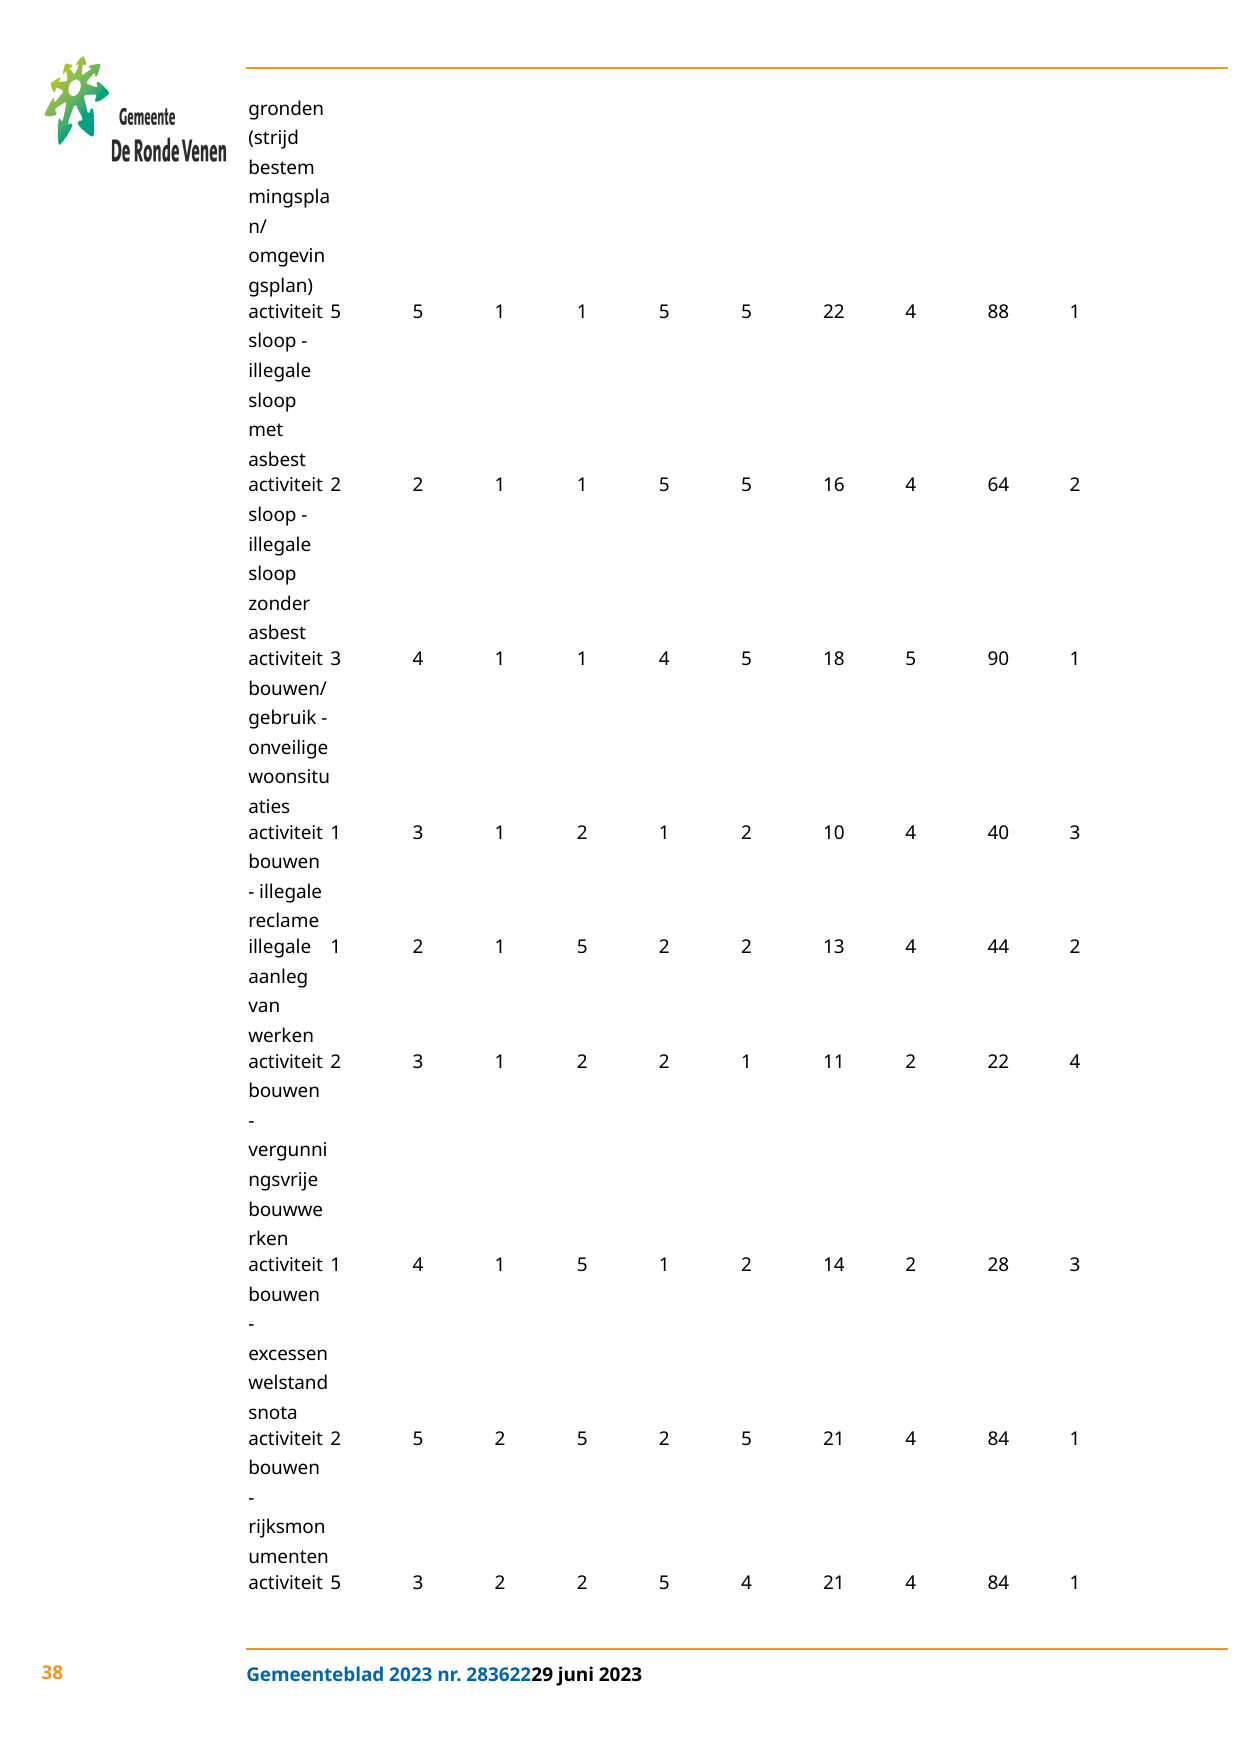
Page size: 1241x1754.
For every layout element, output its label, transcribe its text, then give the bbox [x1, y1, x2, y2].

table_cell 1 [494, 934, 577, 1048]
table_cell 16 [823, 472, 905, 645]
table_cell 18 [823, 645, 905, 819]
table_cell 1 [494, 819, 577, 933]
table_cell 5 [741, 298, 823, 472]
table_cell 1 [494, 1048, 577, 1251]
table_cell 5 [412, 1425, 494, 1569]
table_cell [987, 95, 1069, 298]
table_cell 1 [659, 819, 741, 933]
table_cell 5 [905, 645, 987, 819]
table_cell 40 [987, 819, 1069, 933]
table_cell 4 [905, 1569, 987, 1594]
table_cell 4 [412, 1251, 494, 1425]
table_cell 64 [987, 472, 1069, 645]
table_cell gronden (strijd bestemmingsplan/omgevingsplan) [248, 95, 330, 298]
table_cell [659, 95, 741, 298]
table_cell [905, 95, 987, 298]
table_cell 2 [577, 1048, 659, 1251]
table_cell 1 [494, 1251, 577, 1425]
table_cell 2 [494, 1569, 577, 1594]
table_cell 1 [330, 1251, 412, 1425]
table_cell 2 [330, 1425, 412, 1569]
table_cell 90 [987, 645, 1069, 819]
table_cell 10 [823, 819, 905, 933]
table_cell activiteit bouwen/gebruik - onveilige woonsituaties [248, 645, 330, 819]
table_cell 44 [987, 934, 1069, 1048]
table_cell 2 [412, 472, 494, 645]
table_cell 4 [905, 1425, 987, 1569]
table_cell 1 [330, 934, 412, 1048]
table_cell activiteit bouwen - illegale reclame [248, 819, 330, 933]
table_cell 21 [823, 1569, 905, 1594]
table_cell 5 [577, 1251, 659, 1425]
table_cell 4 [905, 472, 987, 645]
table_cell 84 [987, 1569, 1069, 1594]
table_cell 1 [577, 645, 659, 819]
table_cell 1 [1069, 645, 1152, 819]
table_cell 2 [659, 934, 741, 1048]
table_cell 2 [577, 819, 659, 933]
table_cell 13 [823, 934, 905, 1048]
table_cell 88 [987, 298, 1069, 472]
table_cell 2 [659, 1425, 741, 1569]
table_cell 1 [494, 472, 577, 645]
table_cell 3 [412, 1569, 494, 1594]
table_cell 1 [659, 1251, 741, 1425]
table_cell 2 [1069, 934, 1152, 1048]
table_cell 2 [741, 819, 823, 933]
table_cell 4 [659, 645, 741, 819]
table_cell 5 [659, 1569, 741, 1594]
table_cell 11 [823, 1048, 905, 1251]
table_cell 5 [577, 1425, 659, 1569]
table_cell 4 [741, 1569, 823, 1594]
table_cell 14 [823, 1251, 905, 1425]
table_cell 5 [577, 934, 659, 1048]
table_cell 2 [577, 1569, 659, 1594]
table_cell 21 [823, 1425, 905, 1569]
table_cell [823, 95, 905, 298]
table_cell 5 [741, 472, 823, 645]
table_cell 3 [1069, 1251, 1152, 1425]
table_cell activiteit sloop - illegale sloop zonder asbest [248, 472, 330, 645]
table_cell 2 [1069, 472, 1152, 645]
table_cell 5 [741, 1425, 823, 1569]
table_cell [412, 95, 494, 298]
table_cell 22 [823, 298, 905, 472]
table_cell 2 [330, 1048, 412, 1251]
table_cell 1 [577, 472, 659, 645]
table_cell [741, 95, 823, 298]
table_cell 4 [905, 298, 987, 472]
table_cell 2 [905, 1048, 987, 1251]
table_cell 5 [330, 298, 412, 472]
table_cell activiteit sloop - illegale sloop met asbest [248, 298, 330, 472]
table_cell 2 [659, 1048, 741, 1251]
picture [41, 47, 231, 172]
table_cell 4 [1069, 1048, 1152, 1251]
table_cell [330, 95, 412, 298]
table_cell 84 [987, 1425, 1069, 1569]
table_cell 5 [330, 1569, 412, 1594]
table_cell 22 [987, 1048, 1069, 1251]
table_cell 1 [494, 645, 577, 819]
table_cell 4 [412, 645, 494, 819]
table_cell 2 [494, 1425, 577, 1569]
table_cell activiteit bouwen - vergunningsvrije bouwwerken [248, 1048, 330, 1251]
table_cell 5 [741, 645, 823, 819]
table_cell 1 [494, 298, 577, 472]
table_cell 2 [412, 934, 494, 1048]
table_cell 4 [905, 819, 987, 933]
table_cell 5 [659, 472, 741, 645]
table_cell 3 [330, 645, 412, 819]
table_cell 5 [412, 298, 494, 472]
table_cell 2 [905, 1251, 987, 1425]
table_cell [1069, 95, 1152, 298]
table_cell [494, 95, 577, 298]
table_cell 2 [741, 934, 823, 1048]
table_cell 2 [741, 1251, 823, 1425]
table_cell activiteit [248, 1569, 330, 1594]
table_cell 1 [1069, 1425, 1152, 1569]
table_cell 5 [659, 298, 741, 472]
table_cell activiteit bouwen - rijksmonumenten [248, 1425, 330, 1569]
table_cell 4 [905, 934, 987, 1048]
table_cell 3 [412, 819, 494, 933]
table_cell 3 [1069, 819, 1152, 933]
table_cell [577, 95, 659, 298]
table_cell 1 [1069, 1569, 1152, 1594]
table_cell 1 [741, 1048, 823, 1251]
table_cell 3 [412, 1048, 494, 1251]
table_cell 1 [577, 298, 659, 472]
table_cell 28 [987, 1251, 1069, 1425]
table_cell activiteit bouwen - excessen welstandsnota [248, 1251, 330, 1425]
table_cell 1 [330, 819, 412, 933]
table_cell 1 [1069, 298, 1152, 472]
table_cell 2 [330, 472, 412, 645]
table_cell illegale aanleg van werken [248, 934, 330, 1048]
